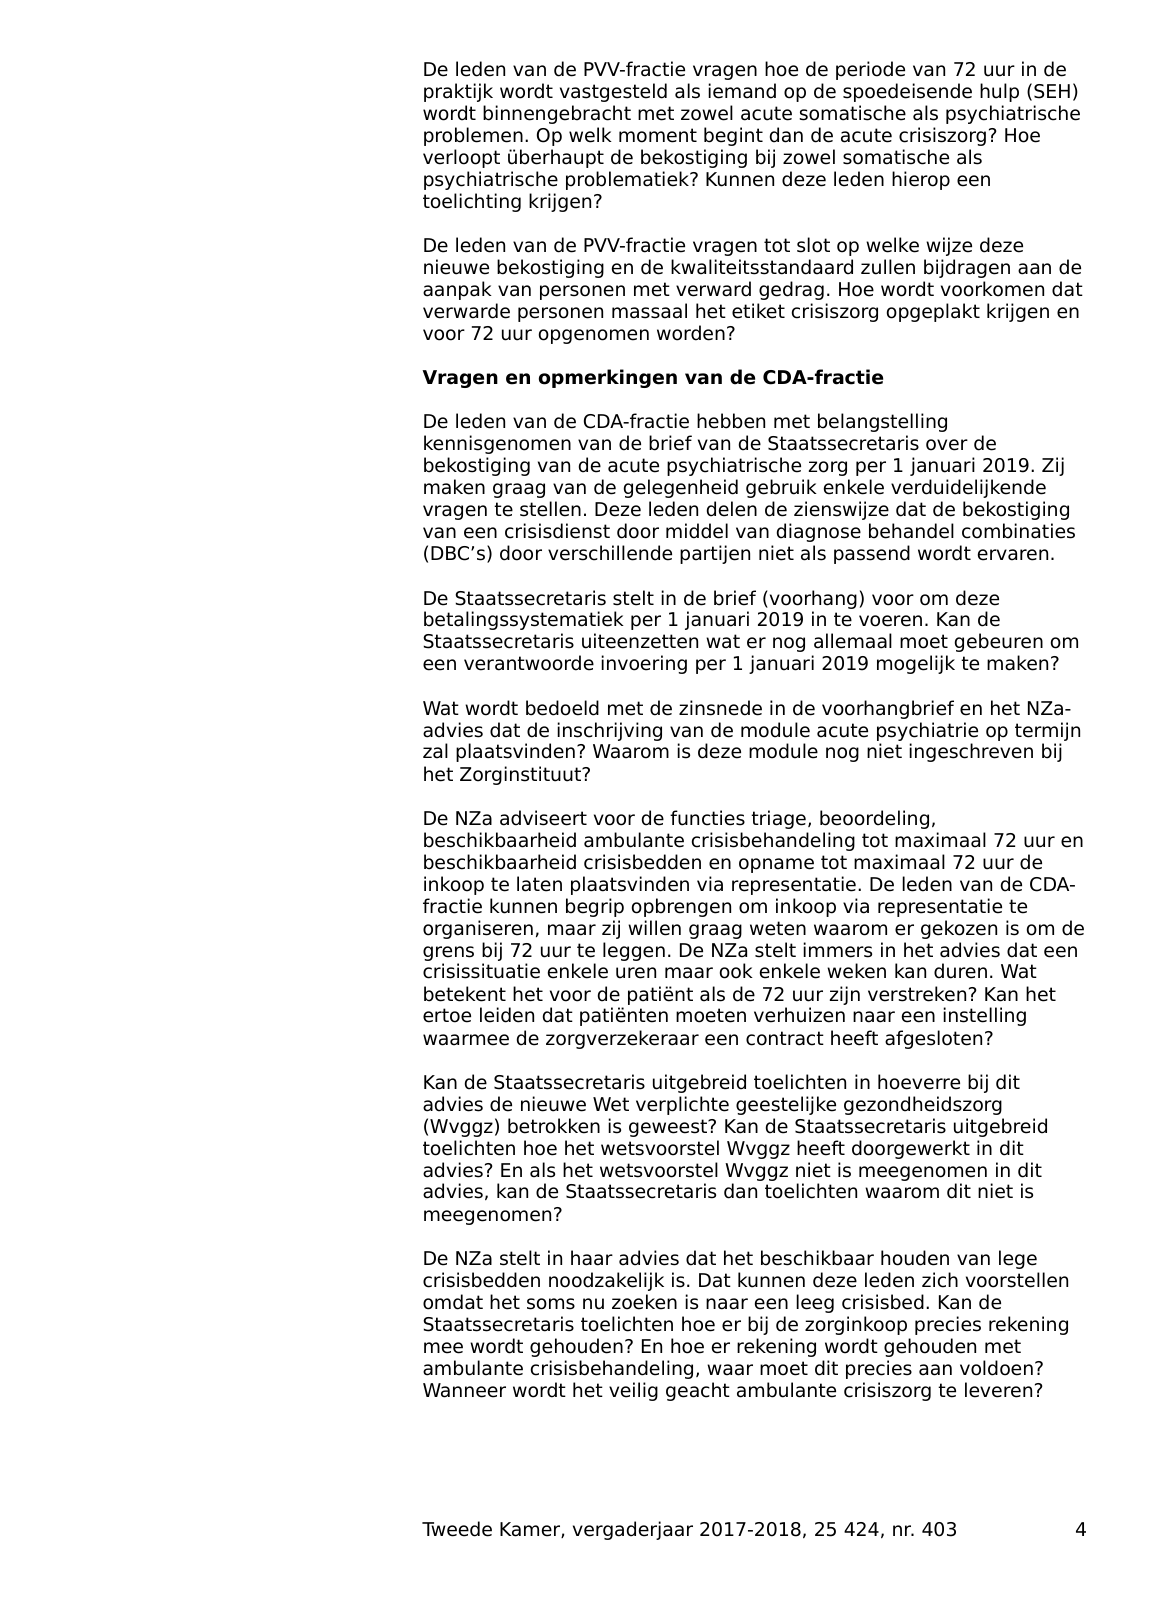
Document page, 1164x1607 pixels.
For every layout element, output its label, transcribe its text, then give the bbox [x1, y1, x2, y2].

text De Staatssecretaris stelt in de brief (voorhang) voor om deze betalingssystematiek per 1 januari 2019 in te voeren. Kan de Staatssecretaris uiteenzetten wat er nog allemaal moet gebeuren om een verantwoorde invoering per 1 januari 2019 mogelijk te maken? [422, 587, 1087, 675]
text De NZa adviseert voor de functies triage, beoordeling, beschikbaarheid ambulante crisisbehandeling tot maximaal 72 uur en beschikbaarheid crisisbedden en opname tot maximaal 72 uur de inkoop te laten plaatsvinden via representatie. De leden van de CDA-fractie kunnen begrip opbrengen om inkoop via representatie te organiseren, maar zij willen graag weten waarom er gekozen is om de grens bij 72 uur te leggen. De NZa stelt immers in het advies dat een crisissituatie enkele uren maar ook enkele weken kan duren. Wat betekent het voor de patiënt als de 72 uur zijn verstreken? Kan het ertoe leiden dat patiënten moeten verhuizen naar een instelling waarmee de zorgverzekeraar een contract heeft afgesloten? [422, 808, 1087, 1049]
text De NZa stelt in haar advies dat het beschikbaar houden van lege crisisbedden noodzakelijk is. Dat kunnen deze leden zich voorstellen omdat het soms nu zoeken is naar een leeg crisisbed. Kan de Staatssecretaris toelichten hoe er bij de zorginkoop precies rekening mee wordt gehouden? En hoe er rekening wordt gehouden met ambulante crisisbehandeling, waar moet dit precies aan voldoen? Wanneer wordt het veilig geacht ambulante crisiszorg te leveren? [422, 1248, 1087, 1401]
text Kan de Staatssecretaris uitgebreid toelichten in hoeverre bij dit advies de nieuwe Wet verplichte geestelijke gezondheidszorg (Wvggz) betrokken is geweest? Kan de Staatssecretaris uitgebreid toelichten hoe het wetsvoorstel Wvggz heeft doorgewerkt in dit advies? En als het wetsvoorstel Wvggz niet is meegenomen in dit advies, kan de Staatssecretaris dan toelichten waarom dit niet is meegenomen? [422, 1072, 1087, 1225]
text De leden van de PVV-fractie vragen tot slot op welke wijze deze nieuwe bekostiging en de kwaliteitsstandaard zullen bijdragen aan de aanpak van personen met verward gedrag. Hoe wordt voorkomen dat verwarde personen massaal het etiket crisiszorg opgeplakt krijgen en voor 72 uur opgenomen worden? [422, 235, 1087, 345]
subtitle Vragen en opmerkingen van de CDA-fractie [422, 367, 1087, 389]
text De leden van de PVV-fractie vragen hoe de periode van 72 uur in de praktijk wordt vastgesteld als iemand op de spoedeisende hulp (SEH) wordt binnengebracht met zowel acute somatische als psychiatrische problemen. Op welk moment begint dan de acute crisiszorg? Hoe verloopt überhaupt de bekostiging bij zowel somatische als psychiatrische problematiek? Kunnen deze leden hierop een toelichting krijgen? [422, 59, 1087, 213]
text De leden van de CDA-fractie hebben met belangstelling kennisgenomen van de brief van de Staatssecretaris over de bekostiging van de acute psychiatrische zorg per 1 januari 2019. Zij maken graag van de gelegenheid gebruik enkele verduidelijkende vragen te stellen. Deze leden delen de zienswijze dat de bekostiging van een crisisdienst door middel van diagnose behandel combinaties (DBC’s) door verschillende partijen niet als passend wordt ervaren. [422, 411, 1087, 565]
text Wat wordt bedoeld met de zinsnede in de voorhangbrief en het NZa-advies dat de inschrijving van de module acute psychiatrie op termijn zal plaatsvinden? Waarom is deze module nog niet ingeschreven bij het Zorginstituut? [422, 697, 1087, 785]
